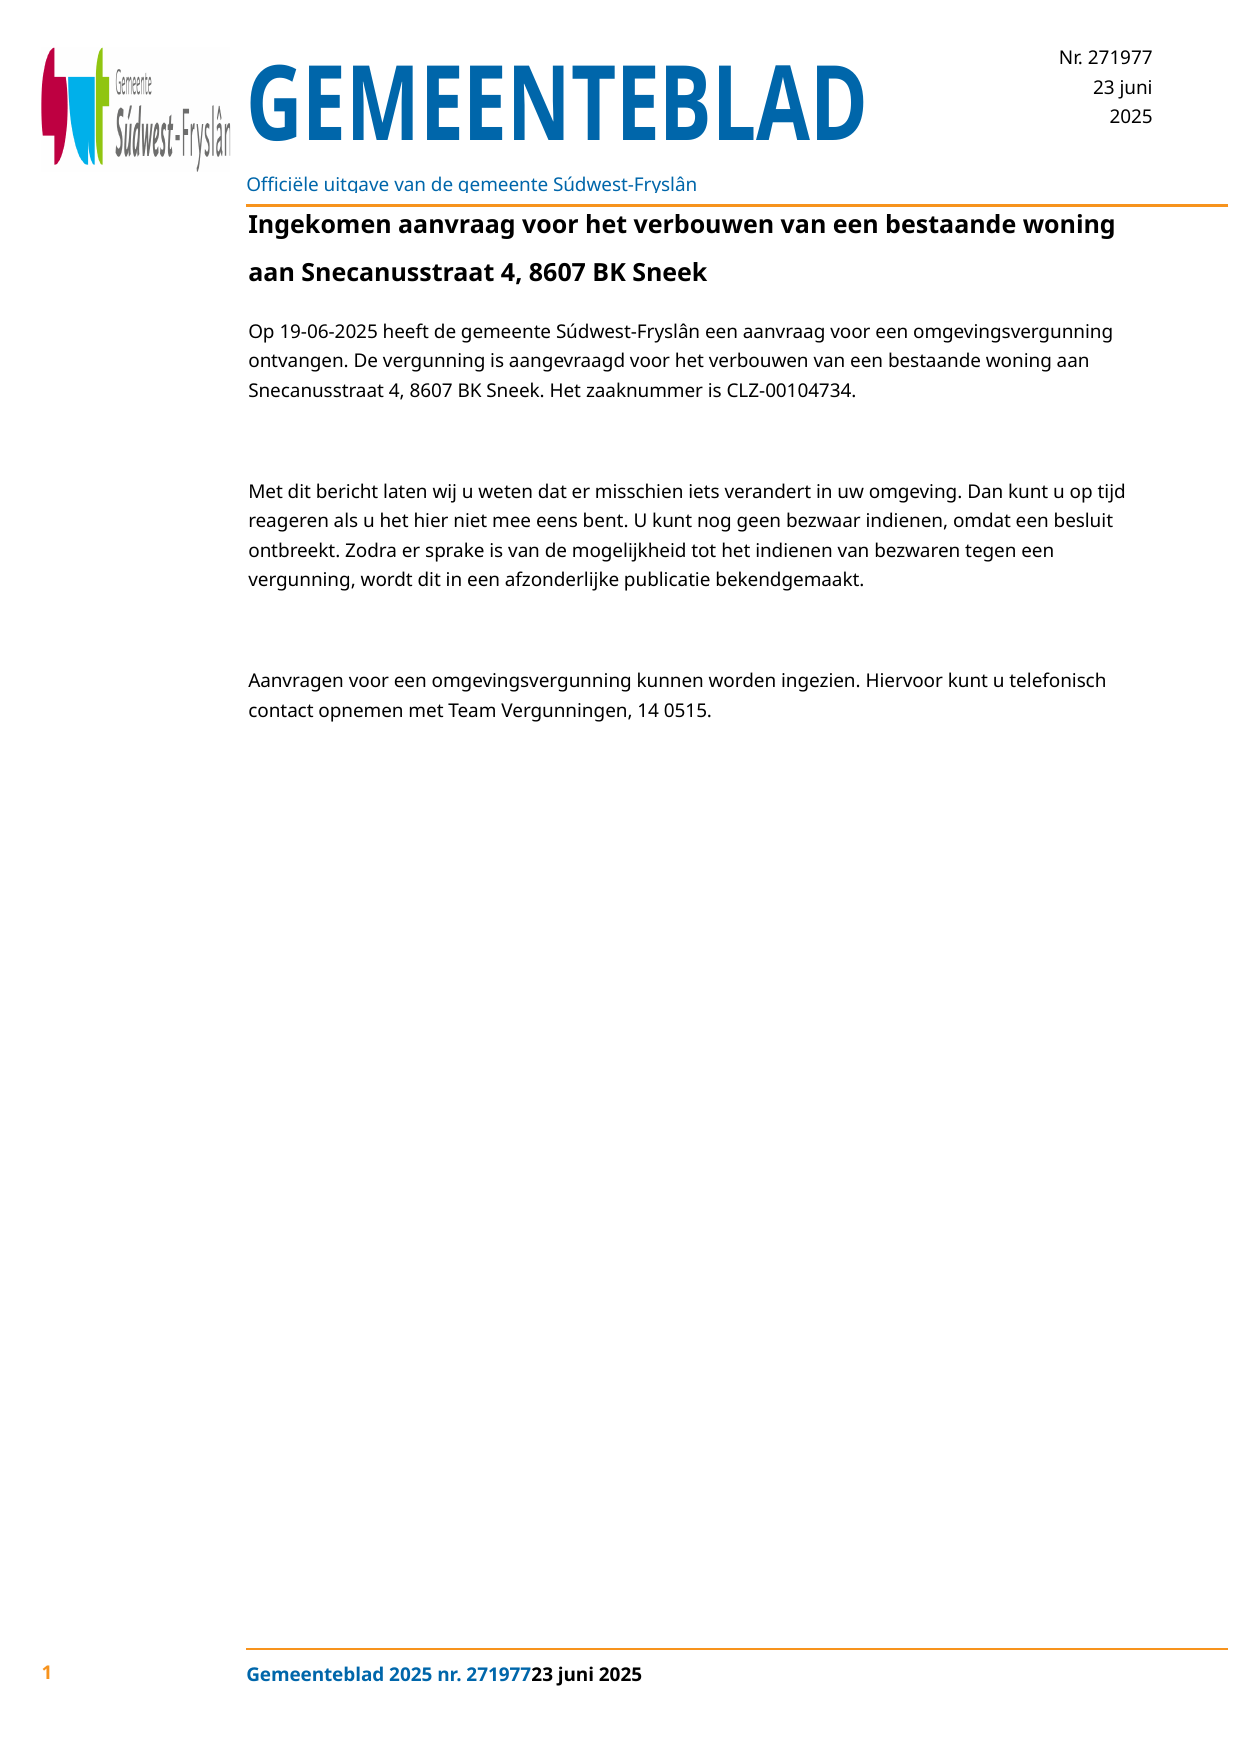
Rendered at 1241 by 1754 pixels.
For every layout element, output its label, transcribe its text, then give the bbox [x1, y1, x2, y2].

picture [41, 47, 231, 172]
text Aanvragen voor een omgevingsvergunning kunnen worden ingezien. Hiervoor kunt u telefonisch contact opnemen met Team Vergunningen, 14 0515. [248, 667, 1152, 723]
text Met dit bericht laten wij u weten dat er misschien iets verandert in uw omgeving. Dan kunt u op tijd reageren als u het hier niet mee eens bent. U kunt nog geen bezwaar indienen, omdat een besluit ontbreekt. Zodra er sprake is van de mogelijkheid tot het indienen van bezwaren tegen een vergunning, wordt dit in een afzonderlijke publicatie bekendgemaakt. [248, 478, 1152, 592]
text Ingekomen aanvraag voor het verbouwen van een bestaande woning aan Snecanusstraat 4, 8607 BK Sneek [248, 207, 1152, 288]
text Op 19-06-2025 heeft de gemeente Súdwest-Fryslân een aanvraag voor een omgevingsvergunning ontvangen. De vergunning is aangevraagd voor het verbouwen van een bestaande woning aan Snecanusstraat 4, 8607 BK Sneek. Het zaaknummer is CLZ-00104734. [248, 318, 1152, 403]
